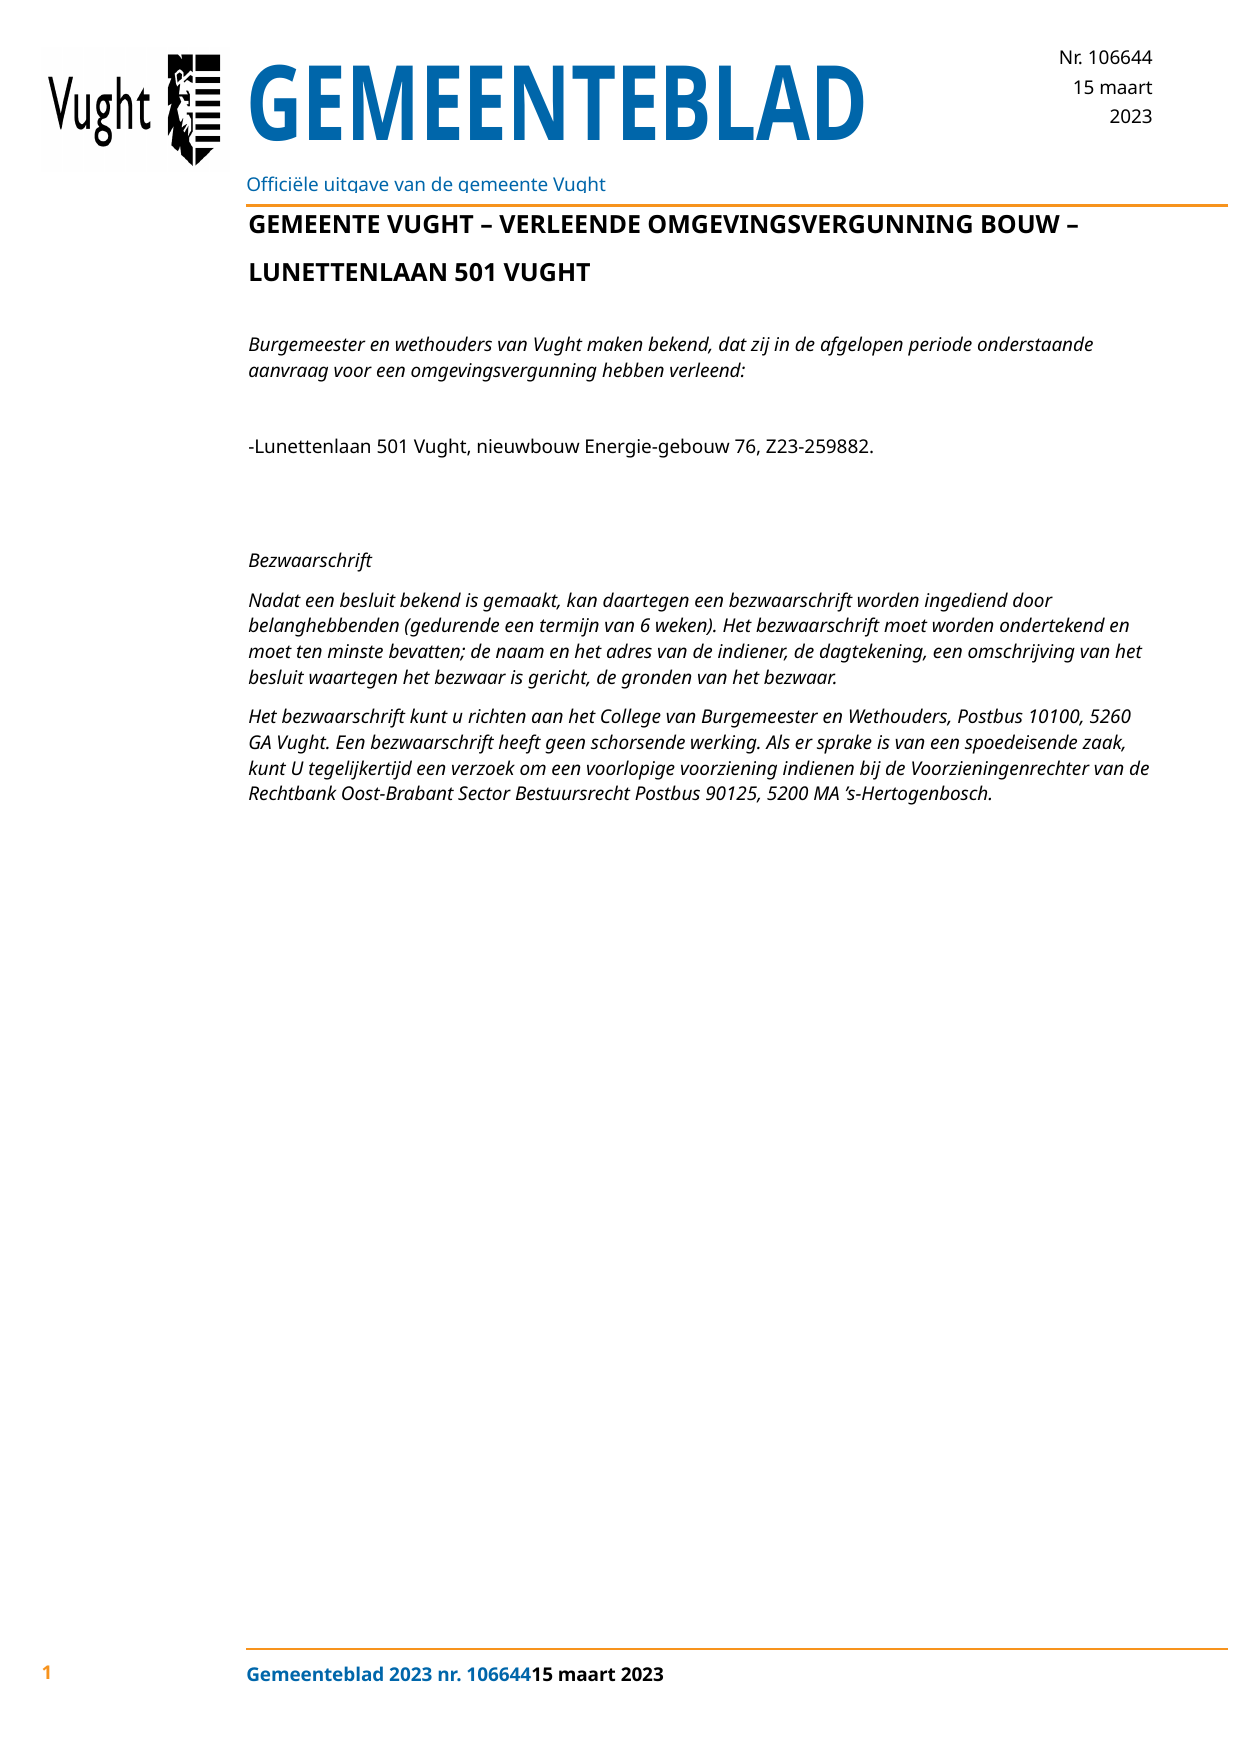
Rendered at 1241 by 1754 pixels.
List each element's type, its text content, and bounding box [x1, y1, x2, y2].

text Bezwaarschrift [248, 548, 1152, 573]
text Burgemeester en wethouders van Vught maken bekend, dat zij in de afgelopen periode onderstaande aanvraag voor een omgevingsvergunning hebben verleend: [248, 331, 1152, 383]
text Het bezwaarschrift kunt u richten aan het College van Burgemeester en Wethouders, Postbus 10100, 5260 GA Vught. Een bezwaarschrift heeft geen schorsende werking. Als er sprake is van een spoedeisende zaak, kunt U tegelijkertijd een verzoek om een voorlopige voorziening indienen bij de Voorzieningenrechter van de Rechtbank Oost-Brabant Sector Bestuursrecht Postbus 90125, 5200 MA ’s-Hertogenbosch. [248, 703, 1152, 806]
picture [41, 47, 231, 172]
text Nadat een besluit bekend is gemaakt, kan daartegen een bezwaarschrift worden ingediend door belanghebbenden (gedurende een termijn van 6 weken). Het bezwaarschrift moet worden ondertekend en moet ten minste bevatten; de naam en het adres van de indiener, de dagtekening, een omschrijving van het besluit waartegen het bezwaar is gericht, de gronden van het bezwaar. [248, 587, 1152, 690]
text -Lunettenlaan 501 Vught, nieuwbouw Energie-gebouw 76, Z23-259882. [248, 433, 1152, 459]
text GEMEENTE VUGHT – VERLEENDE OMGEVINGSVERGUNNING BOUW – LUNETTENLAAN 501 VUGHT [248, 207, 1152, 288]
